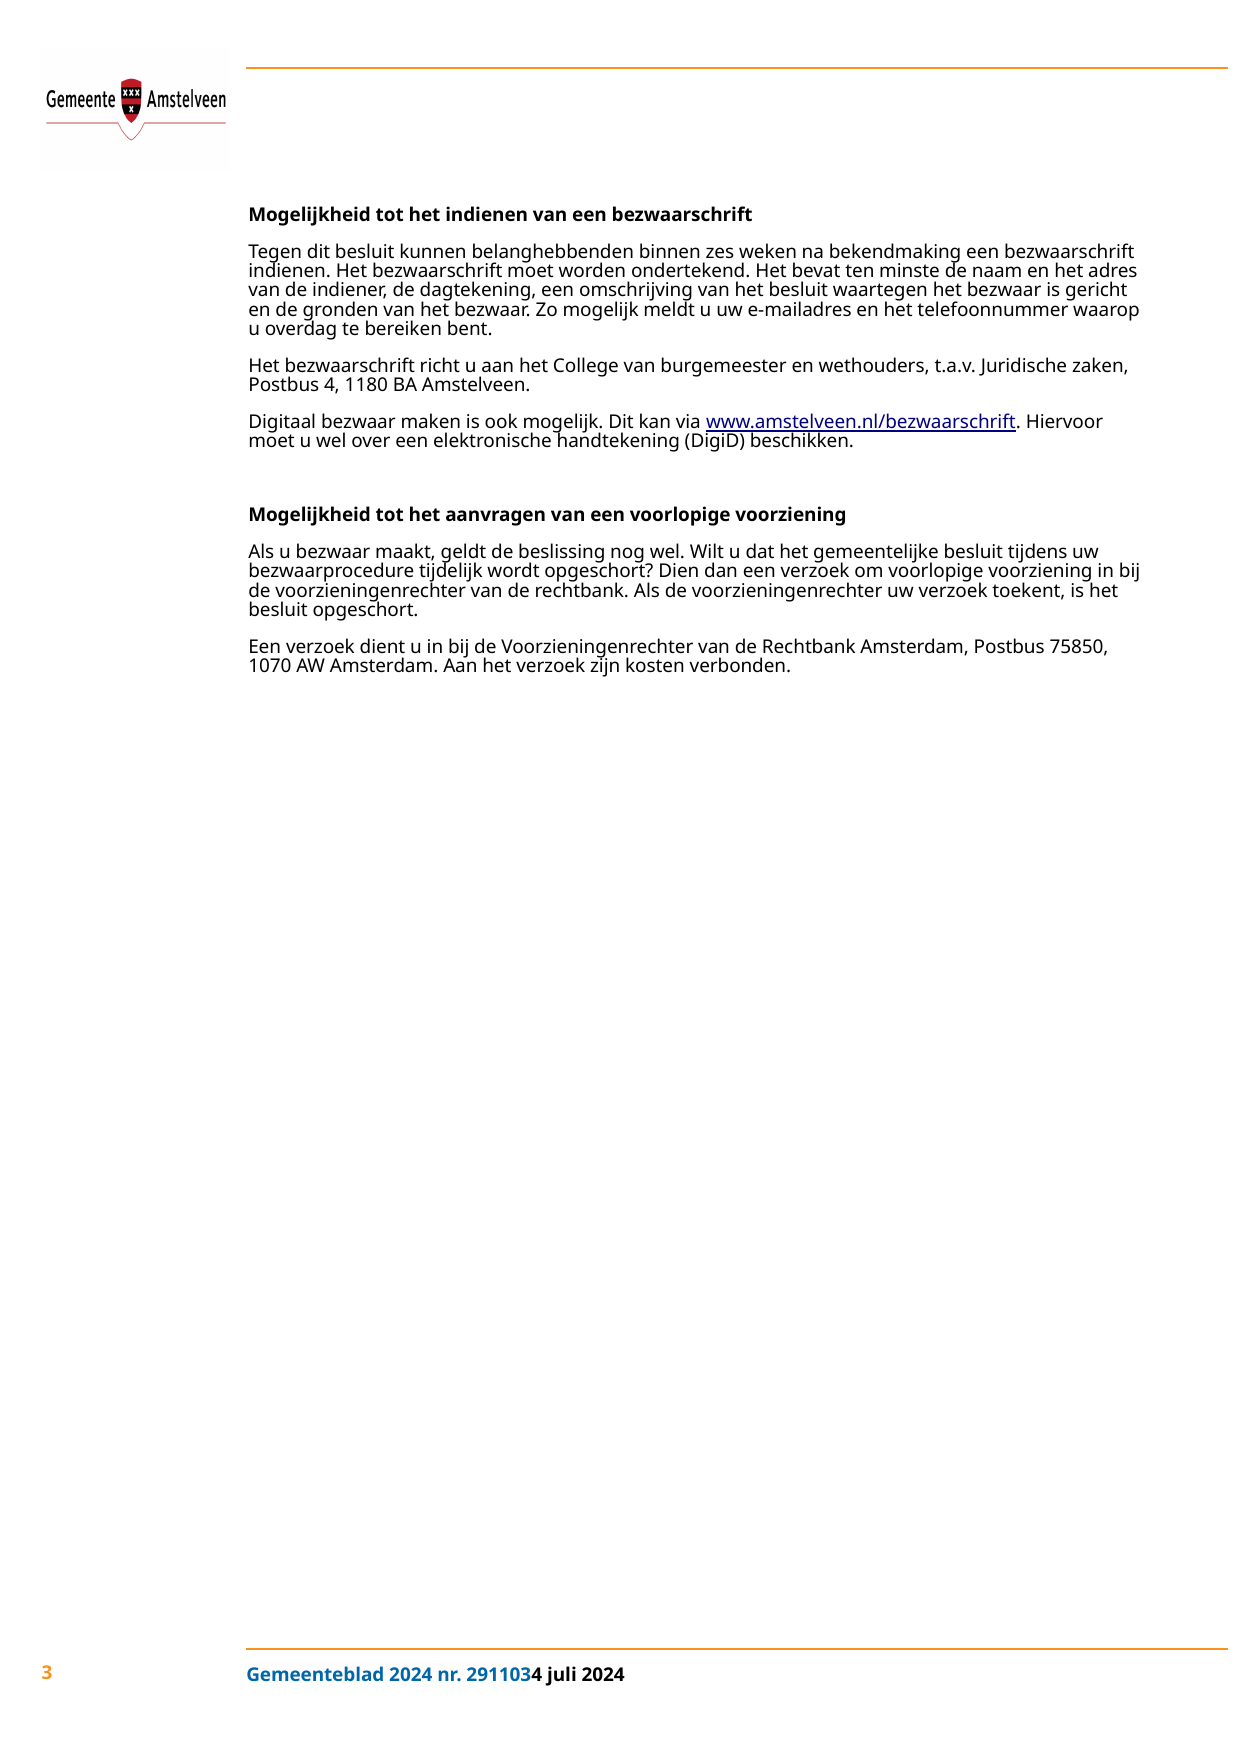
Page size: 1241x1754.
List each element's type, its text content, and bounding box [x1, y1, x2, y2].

text Als u bezwaar maakt, geldt de beslissing nog wel. Wilt u dat het gemeentelijke besluit tijdens uw bezwaarprocedure tijdelijk wordt opgeschort? Dien dan een verzoek om voorlopige voorziening in bij de voorzieningenrechter van de rechtbank. Als de voorzieningenrechter uw verzoek toekent, is het besluit opgeschort. [248, 543, 1152, 620]
text Tegen dit besluit kunnen belanghebbenden binnen zes weken na bekendmaking een bezwaarschrift indienen. Het bezwaarschrift moet worden ondertekend. Het bevat ten minste de naam en het adres van de indiener, de dagtekening, een omschrijving van het besluit waartegen het bezwaar is gericht en de gronden van het bezwaar. Zo mogelijk meldt u uw e-mailadres en het telefoonnummer waarop u overdag te bereiken bent. [248, 243, 1152, 339]
text Mogelijkheid tot het indienen van een bezwaarschrift [248, 206, 1152, 225]
text Het bezwaarschrift richt u aan het College van burgemeester en wethouders, t.a.v. Juridische zaken, Postbus 4, 1180 BA Amstelveen. [248, 357, 1152, 395]
text Mogelijkheid tot het aanvragen van een voorlopige voorziening [248, 506, 1152, 526]
text Een verzoek dient u in bij de Voorzieningenrechter van de Rechtbank Amsterdam, Postbus 75850, 1070 AW Amsterdam. Aan het verzoek zijn kosten verbonden. [248, 638, 1152, 677]
picture [41, 47, 231, 172]
text Digitaal bezwaar maken is ook mogelijk. Dit kan via www.amstelveen.nl/bezwaarschrift. Hiervoor moet u wel over een elektronische handtekening (DigiD) beschikken. [248, 413, 1152, 452]
